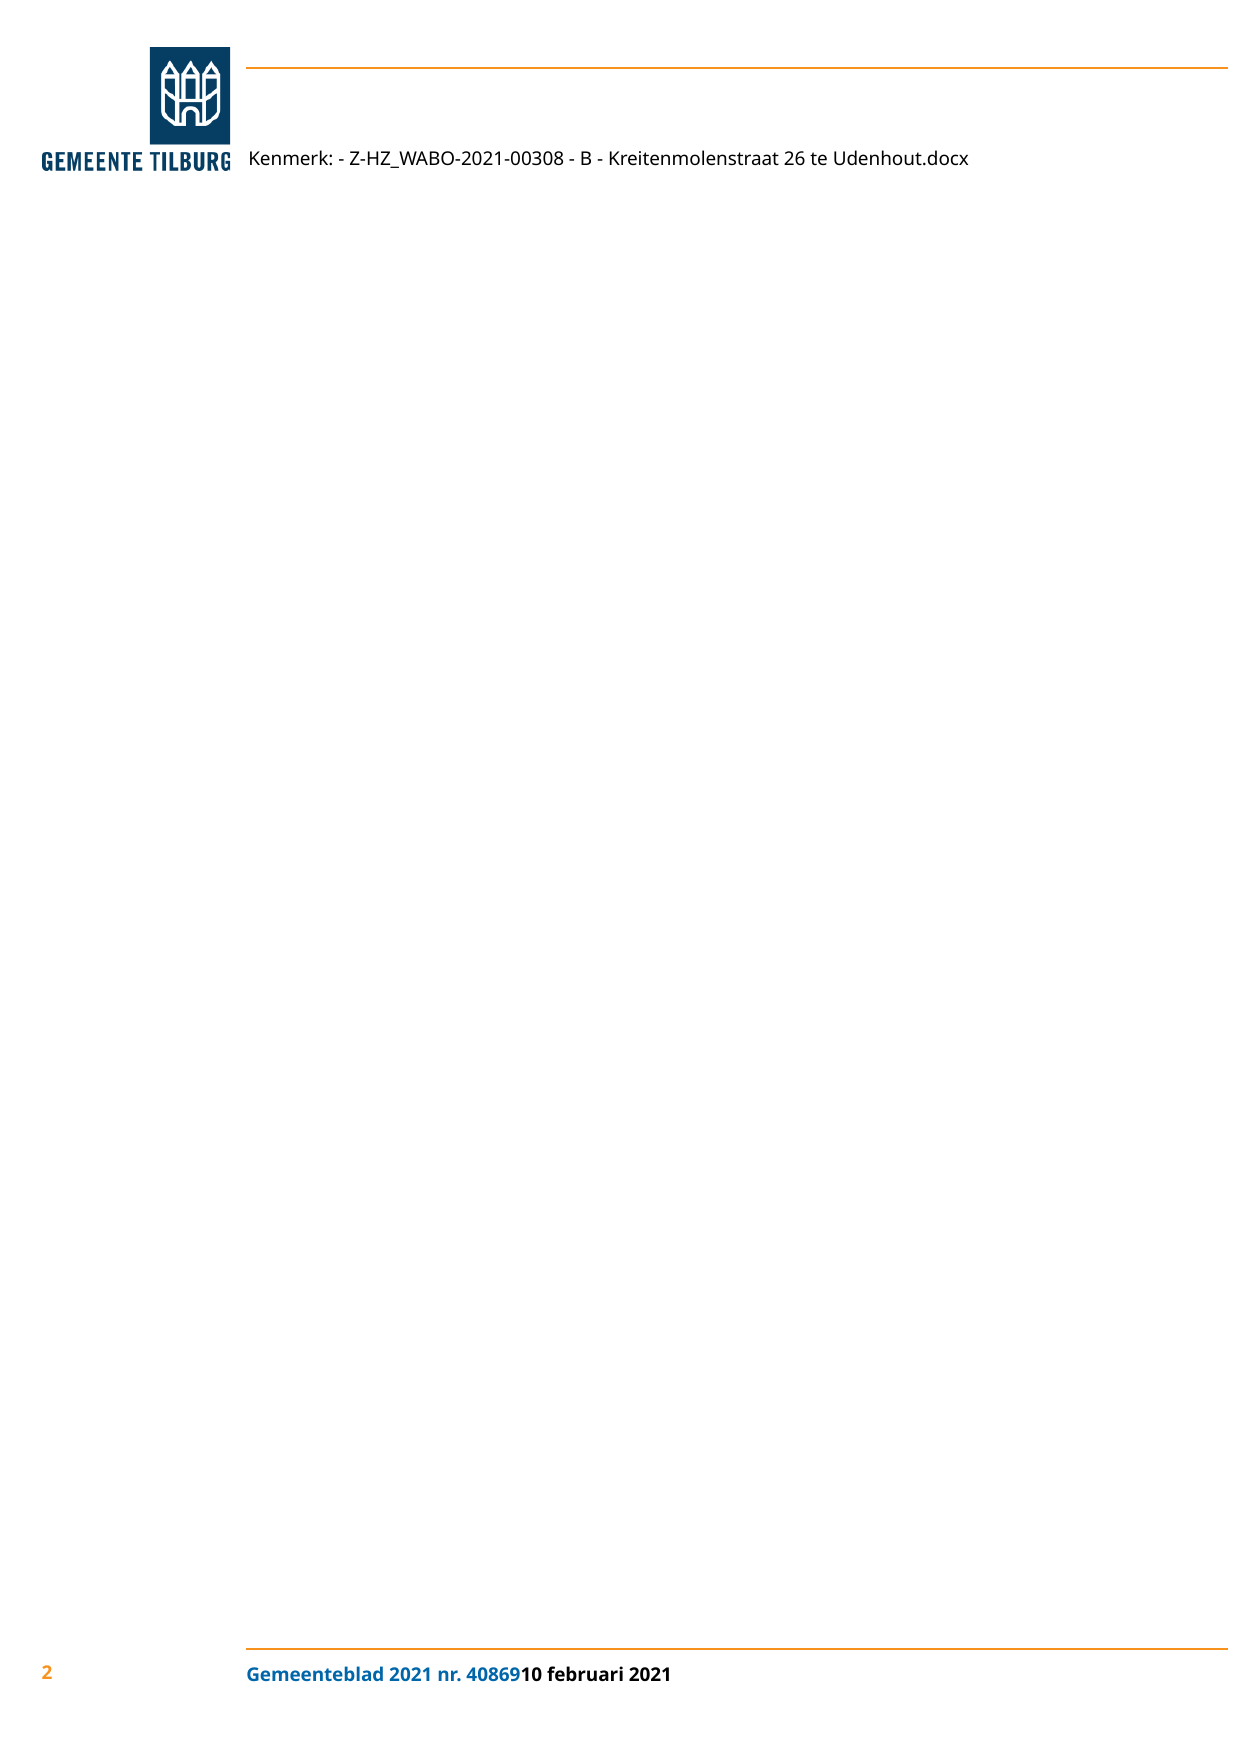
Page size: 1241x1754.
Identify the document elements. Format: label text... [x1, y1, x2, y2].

text Kenmerk: - Z-HZ_WABO-2021-00308 - B - Kreitenmolenstraat 26 te Udenhout.docx [248, 145, 1152, 171]
picture [41, 47, 231, 172]
